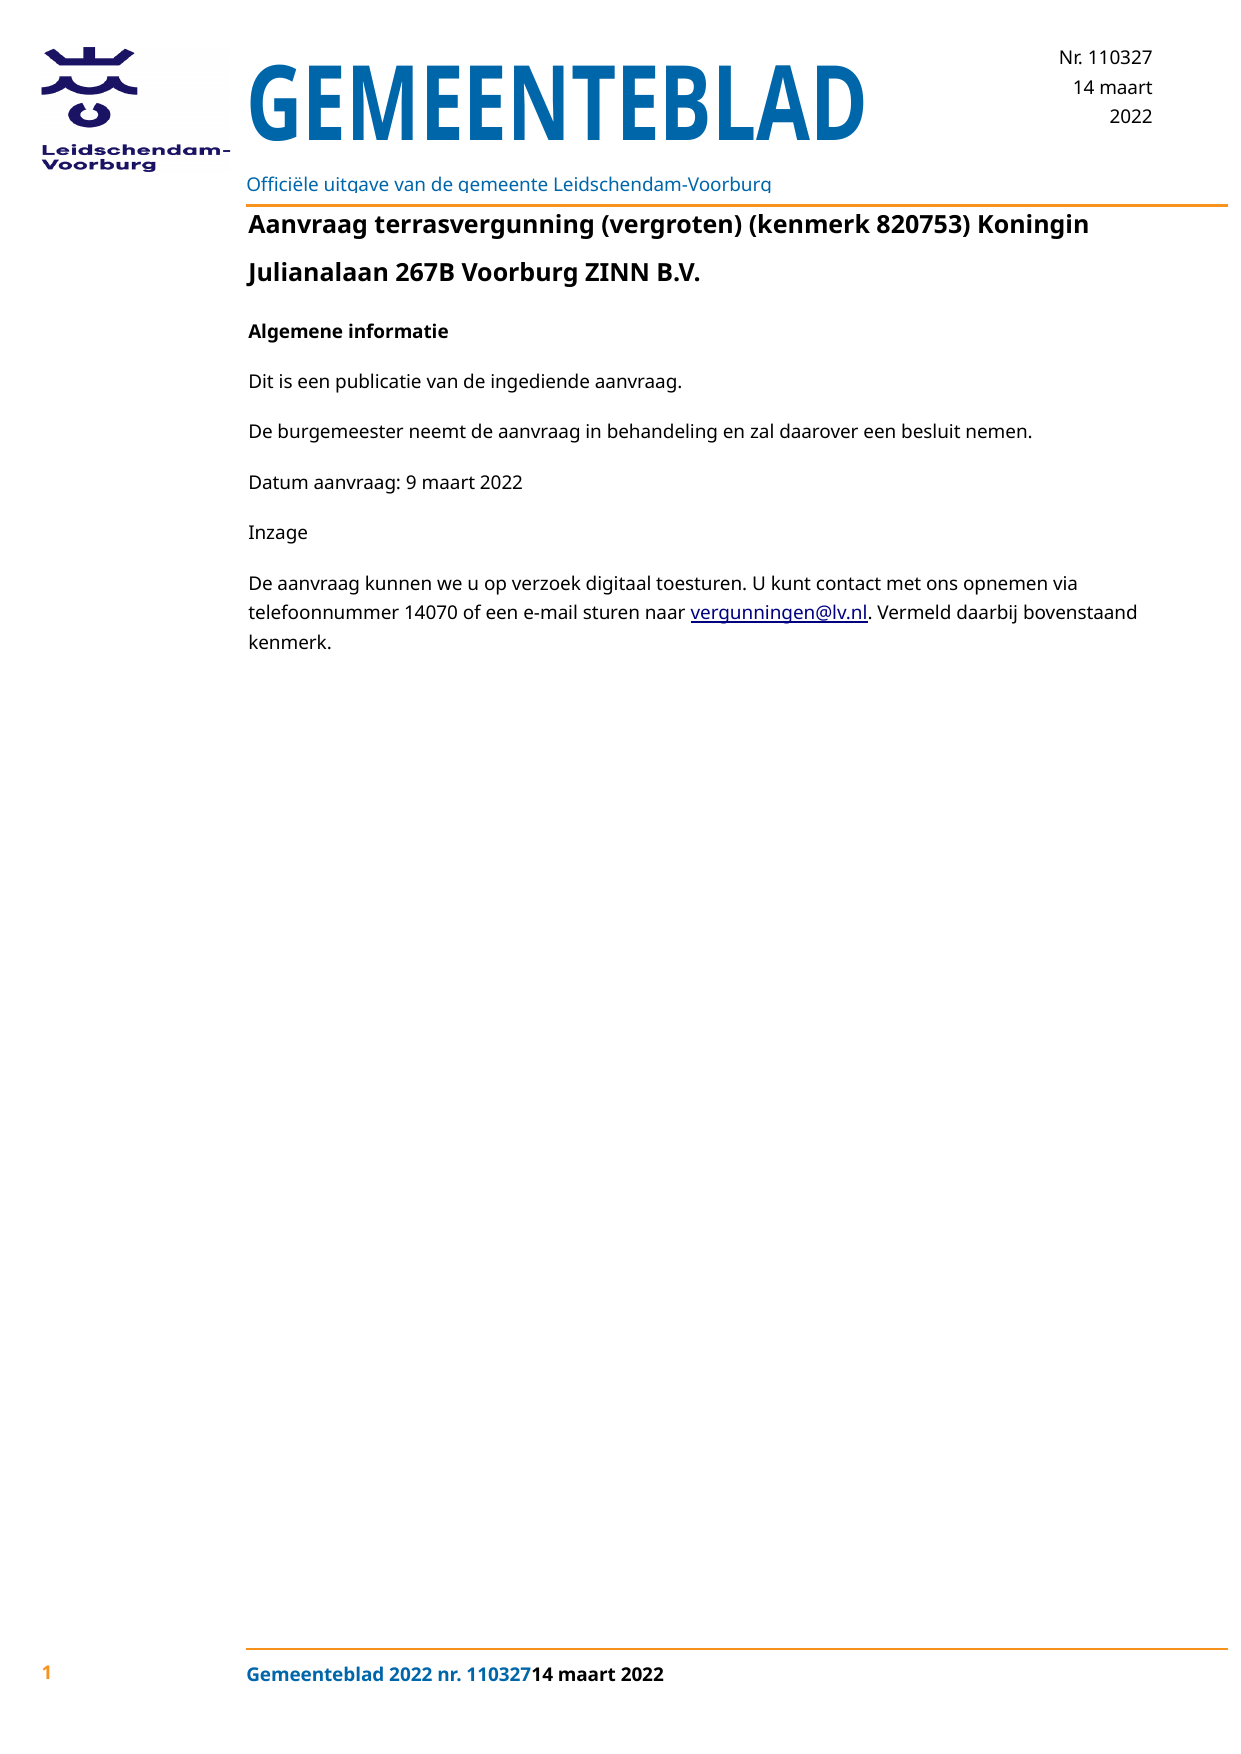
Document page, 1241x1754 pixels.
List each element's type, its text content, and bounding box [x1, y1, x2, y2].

picture [41, 47, 231, 172]
text Dit is een publicatie van de ingediende aanvraag. [248, 368, 1152, 394]
text Aanvraag terrasvergunning (vergroten) (kenmerk 820753) Koningin Julianalaan 267B Voorburg ZINN B.V. [248, 207, 1152, 288]
text Algemene informatie [248, 318, 1152, 344]
text Datum aanvraag: 9 maart 2022 [248, 469, 1152, 495]
text De aanvraag kunnen we u op verzoek digitaal toesturen. U kunt contact met ons opnemen via telefoonnummer 14070 of een e-mail sturen naar vergunningen@lv.nl. Vermeld daarbij bovenstaand kenmerk. [248, 570, 1152, 655]
text De burgemeester neemt de aanvraag in behandeling en zal daarover een besluit nemen. [248, 419, 1152, 444]
text Inzage [248, 519, 1152, 545]
